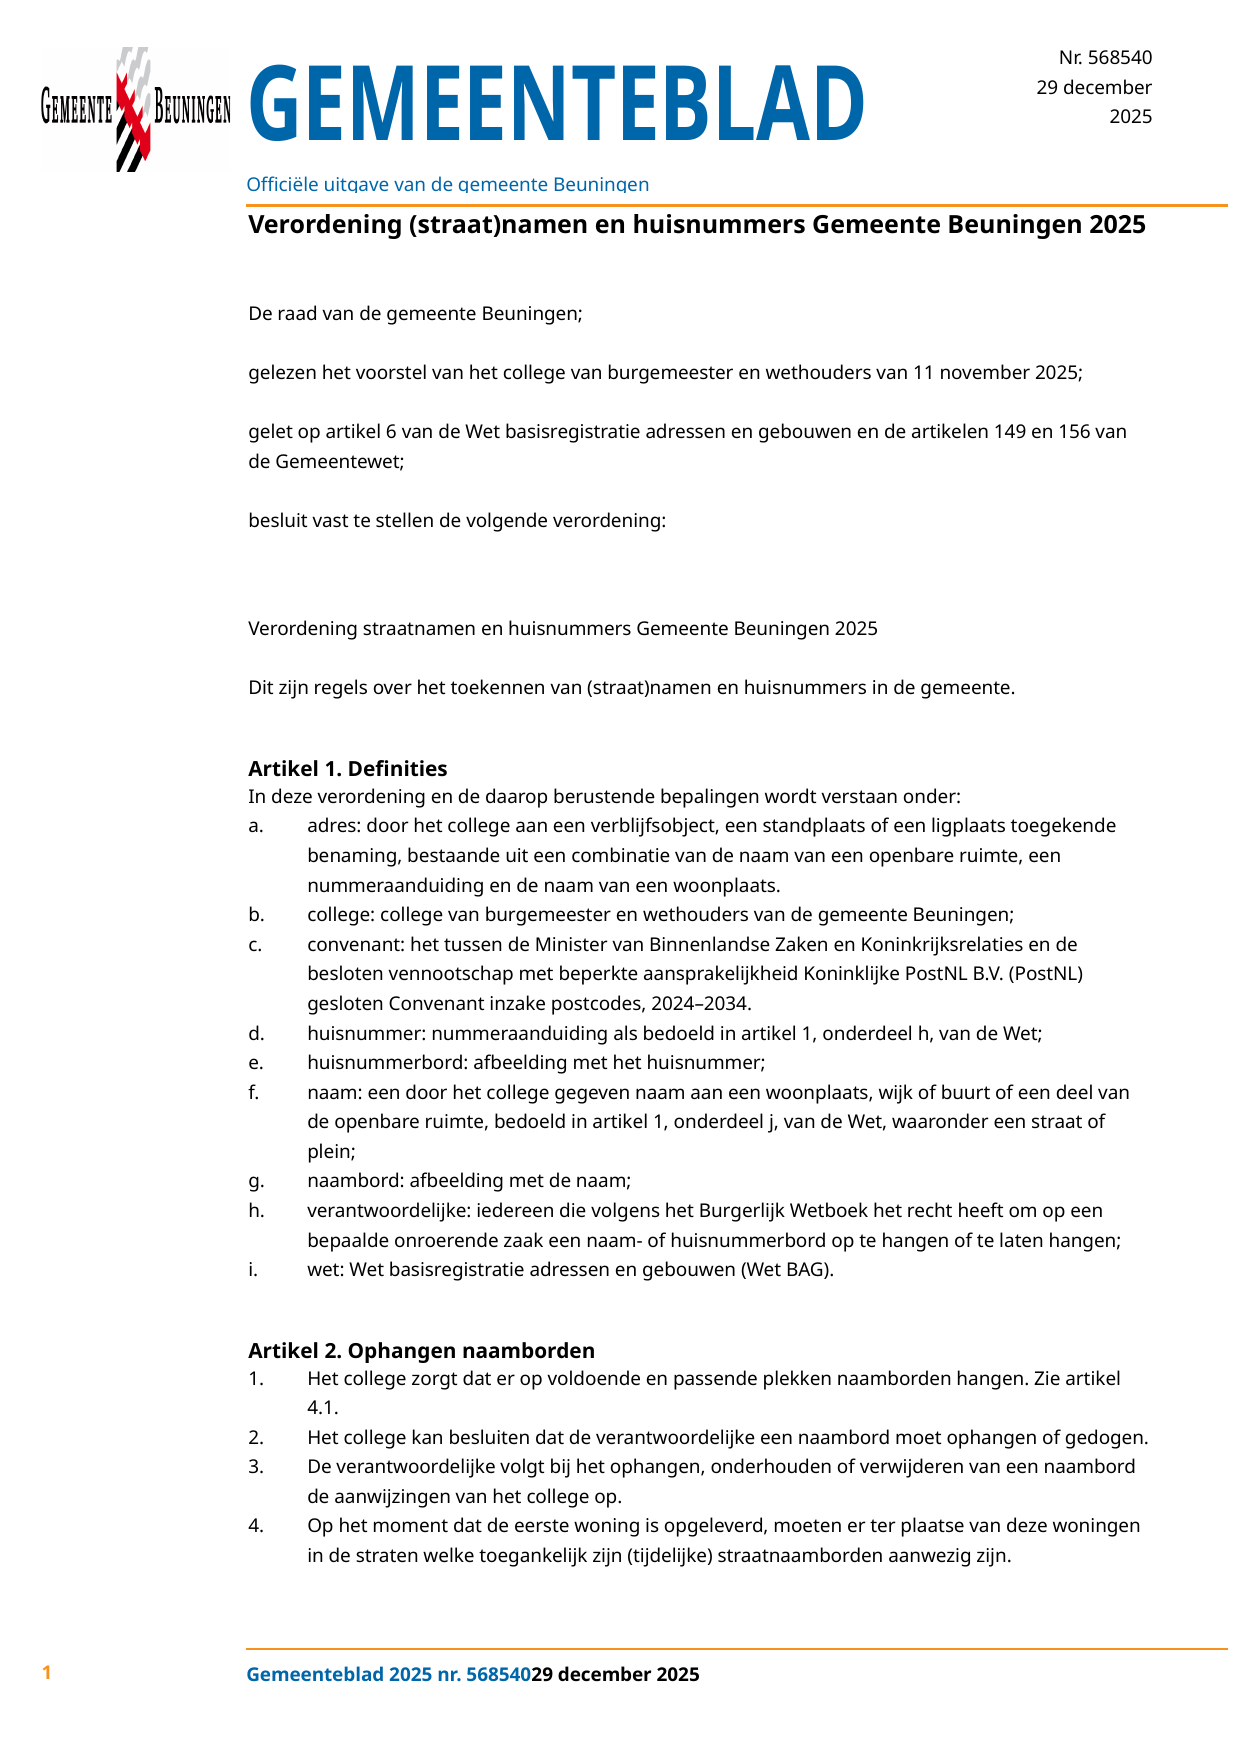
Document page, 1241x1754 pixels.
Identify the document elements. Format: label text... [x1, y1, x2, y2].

text In deze verordening en de daarop berustende bepalingen wordt verstaan onder: [248, 783, 1152, 809]
list college: college van burgemeester en wethouders van de gemeente Beuningen; [248, 901, 1152, 927]
list convenant: het tussen de Minister van Binnenlandse Zaken en Koninkrijksrelaties en de besloten vennootschap met beperkte aansprakelijkheid Koninklijke PostNL B.V. (PostNL) gesloten Convenant inzake postcodes, 2024–2034. [248, 931, 1152, 1016]
list adres: door het college aan een verblijfsobject, een standplaats of een ligplaats toegekende benaming, bestaande uit een combinatie van de naam van een openbare ruimte, een nummeraanduiding en de naam van een woonplaats. [248, 813, 1152, 897]
list naam: een door het college gegeven naam aan een woonplaats, wijk of buurt of een deel van de openbare ruimte, bedoeld in artikel 1, onderdeel j, van de Wet, waaronder een straat of plein; [248, 1079, 1152, 1164]
text Dit zijn regels over het toekennen van (straat)namen en huisnummers in de gemeente. [248, 674, 1152, 700]
text besluit vast te stellen de volgende verordening: [248, 507, 1152, 533]
text gelezen het voorstel van het college van burgemeester en wethouders van 11 november 2025; [248, 359, 1152, 385]
text De raad van de gemeente Beuningen; [248, 300, 1152, 326]
list Op het moment dat de eerste woning is opgeleverd, moeten er ter plaatse van deze woningen in de straten welke toegankelijk zijn (tijdelijke) straatnaamborden aanwezig zijn. [248, 1513, 1152, 1568]
text Artikel 1. Definities [248, 754, 1152, 783]
list huisnummerbord: afbeelding met het huisnummer; [248, 1049, 1152, 1075]
list verantwoordelijke: iedereen die volgens het Burgerlijk Wetboek het recht heeft om op een bepaalde onroerende zaak een naam- of huisnummerbord op te hangen of te laten hangen; [248, 1197, 1152, 1252]
text gelet op artikel 6 van de Wet basisregistratie adressen en gebouwen en de artikelen 149 en 156 van de Gemeentewet; [248, 418, 1152, 473]
list naambord: afbeelding met de naam; [248, 1168, 1152, 1193]
text Artikel 2. Ophangen naamborden [248, 1336, 1152, 1365]
picture [41, 47, 231, 172]
text Verordening straatnamen en huisnummers Gemeente Beuningen 2025 [248, 615, 1152, 641]
list Het college zorgt dat er op voldoende en passende plekken naamborden hangen. Zie artikel 4.1. [248, 1365, 1152, 1420]
list Het college kan besluiten dat de verantwoordelijke een naambord moet ophangen of gedogen. [248, 1424, 1152, 1450]
list huisnummer: nummeraanduiding als bedoeld in artikel 1, onderdeel h, van de Wet; [248, 1020, 1152, 1045]
list De verantwoordelijke volgt bij het ophangen, onderhouden of verwijderen van een naambord de aanwijzingen van het college op. [248, 1453, 1152, 1509]
text Verordening (straat)namen en huisnummers Gemeente Beuningen 2025 [248, 207, 1152, 241]
list wet: Wet basisregistratie adressen en gebouwen (Wet BAG). [248, 1256, 1152, 1282]
